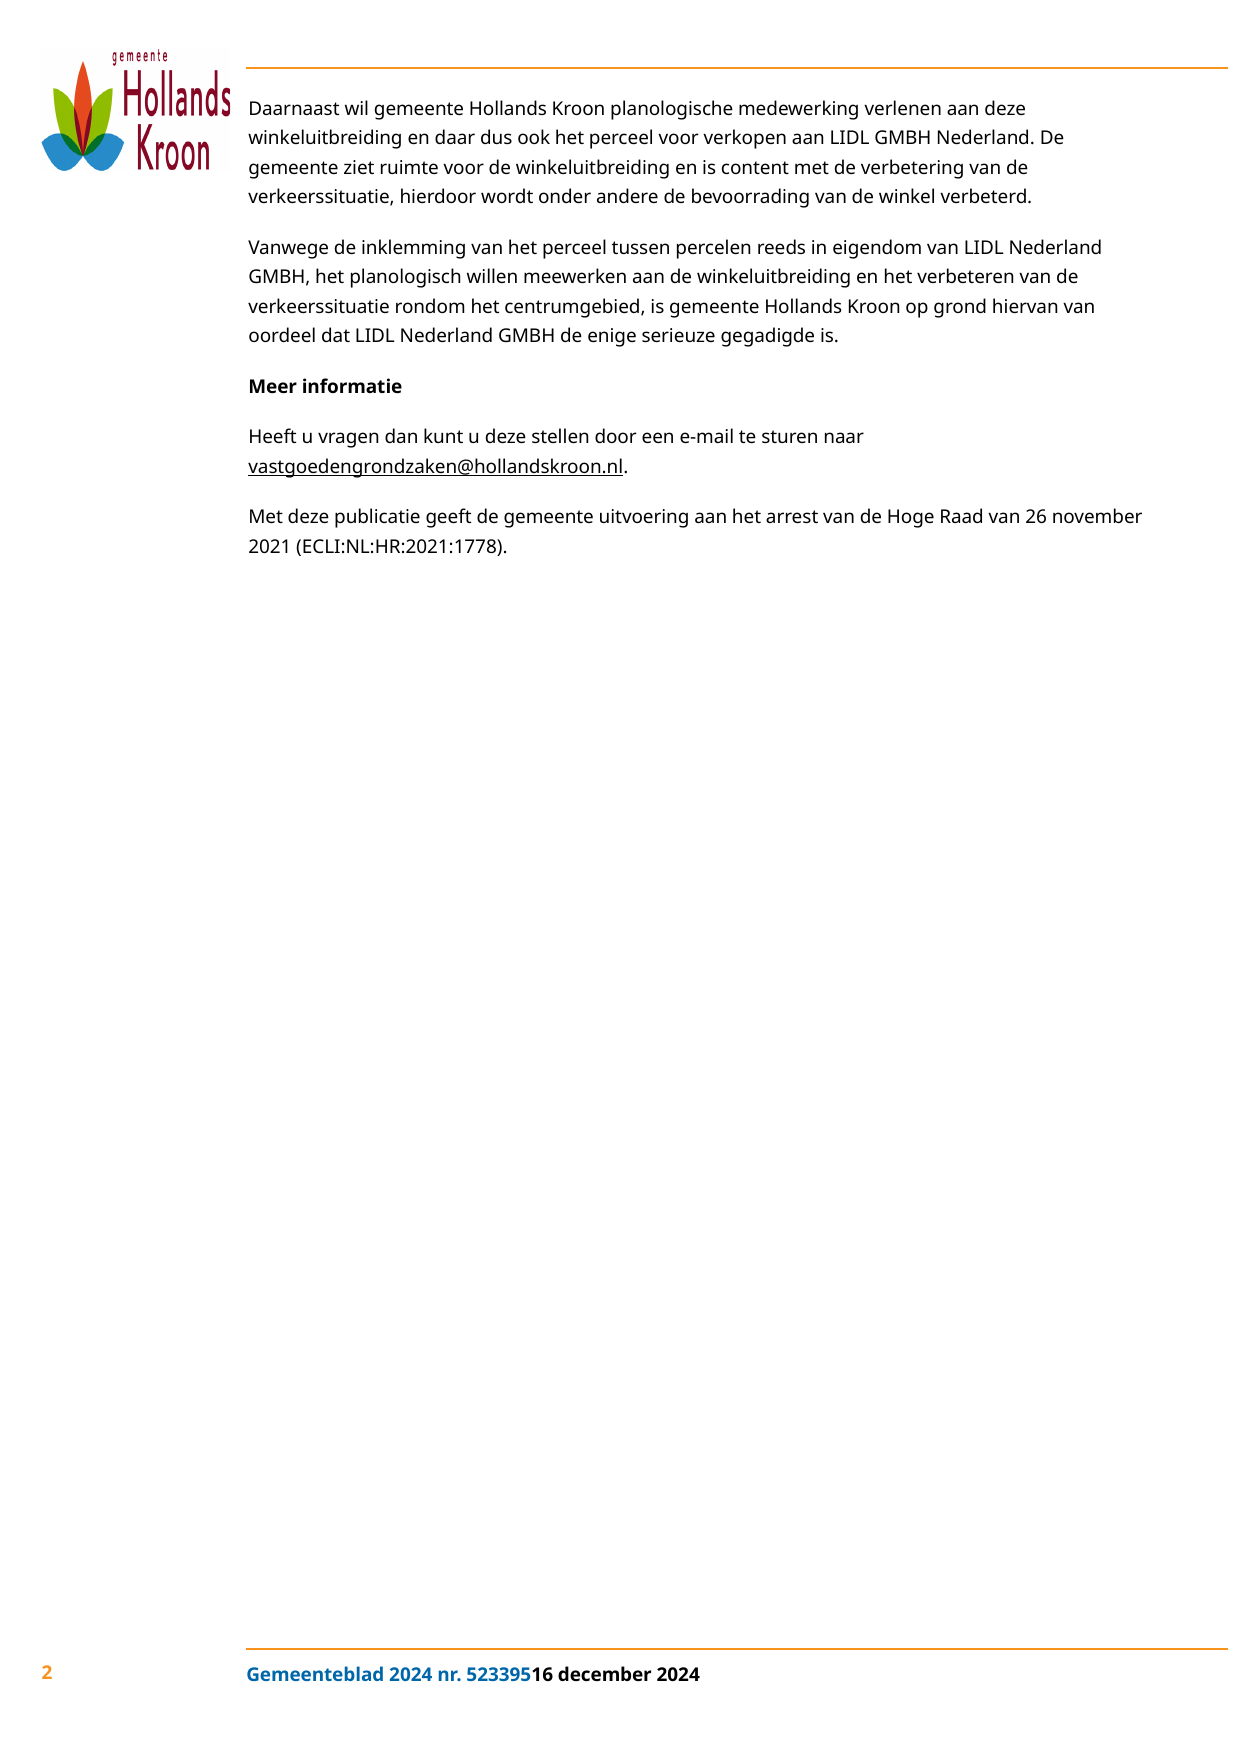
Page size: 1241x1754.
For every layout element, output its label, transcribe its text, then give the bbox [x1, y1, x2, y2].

text Met deze publicatie geeft de gemeente uitvoering aan het arrest van de Hoge Raad van 26 november 2021 (ECLI:NL:HR:2021:1778). [248, 503, 1152, 559]
text Meer informatie [248, 373, 1152, 399]
text Daarnaast wil gemeente Hollands Kroon planologische medewerking verlenen aan deze winkeluitbreiding en daar dus ook het perceel voor verkopen aan LIDL GMBH Nederland. De gemeente ziet ruimte voor de winkeluitbreiding en is content met de verbetering van de verkeerssituatie, hierdoor wordt onder andere de bevoorrading van de winkel verbeterd. [248, 95, 1152, 209]
picture [41, 47, 231, 172]
text Vanwege de inklemming van het perceel tussen percelen reeds in eigendom van LIDL Nederland GMBH, het planologisch willen meewerken aan de winkeluitbreiding en het verbeteren van de verkeerssituatie rondom het centrumgebied, is gemeente Hollands Kroon op grond hiervan van oordeel dat LIDL Nederland GMBH de enige serieuze gegadigde is. [248, 234, 1152, 348]
text Heeft u vragen dan kunt u deze stellen door een e-mail te sturen naar vastgoedengrondzaken@hollandskroon.nl. [248, 423, 1152, 479]
